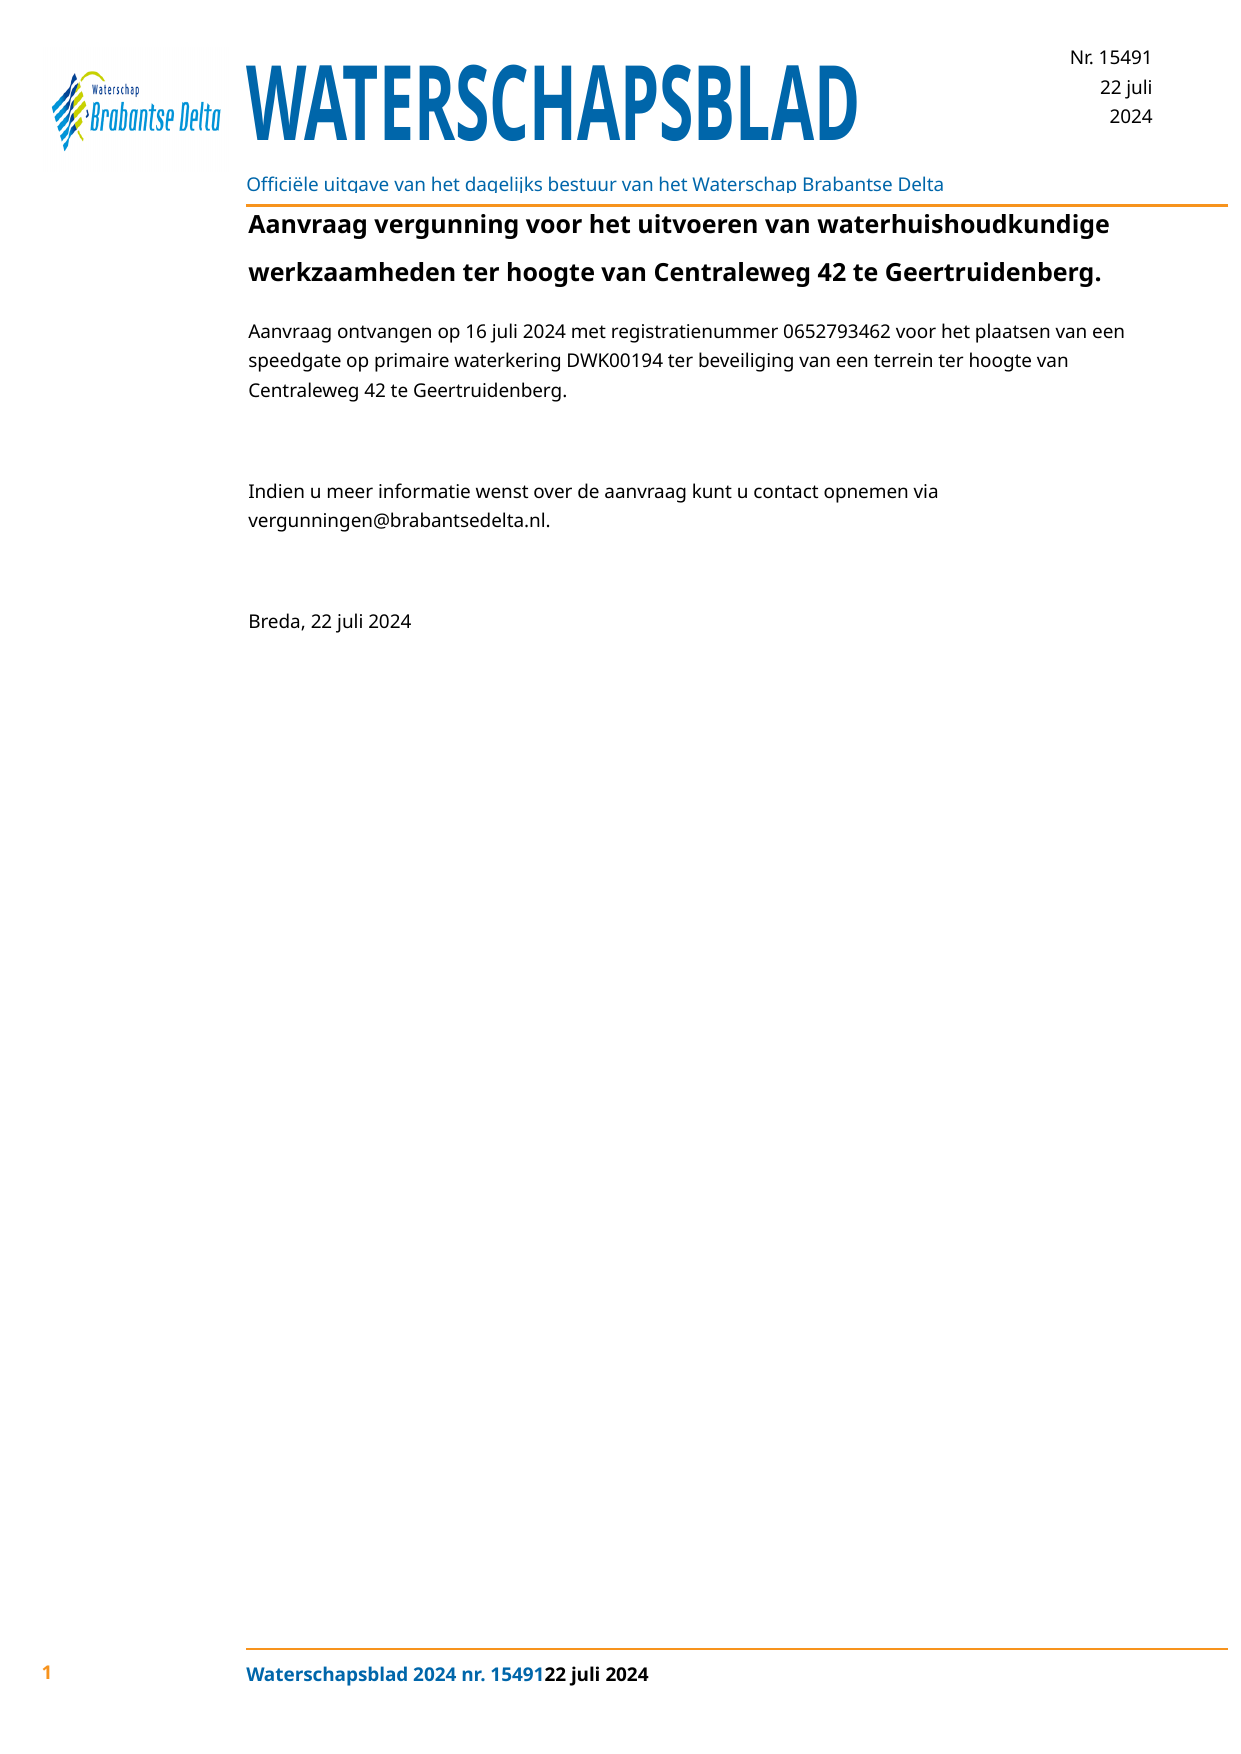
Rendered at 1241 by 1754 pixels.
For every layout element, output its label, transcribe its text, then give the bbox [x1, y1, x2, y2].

text Indien u meer informatie wenst over de aanvraag kunt u contact opnemen via vergunningen@brabantsedelta.nl. [248, 478, 1152, 533]
text Aanvraag vergunning voor het uitvoeren van waterhuishoudkundige werkzaamheden ter hoogte van Centraleweg 42 te Geertruidenberg. [248, 207, 1152, 288]
text Breda, 22 juli 2024 [248, 608, 1152, 634]
picture [41, 47, 231, 172]
text Aanvraag ontvangen op 16 juli 2024 met registratienummer 0652793462 voor het plaatsen van een speedgate op primaire waterkering DWK00194 ter beveiliging van een terrein ter hoogte van Centraleweg 42 te Geertruidenberg. [248, 318, 1152, 403]
